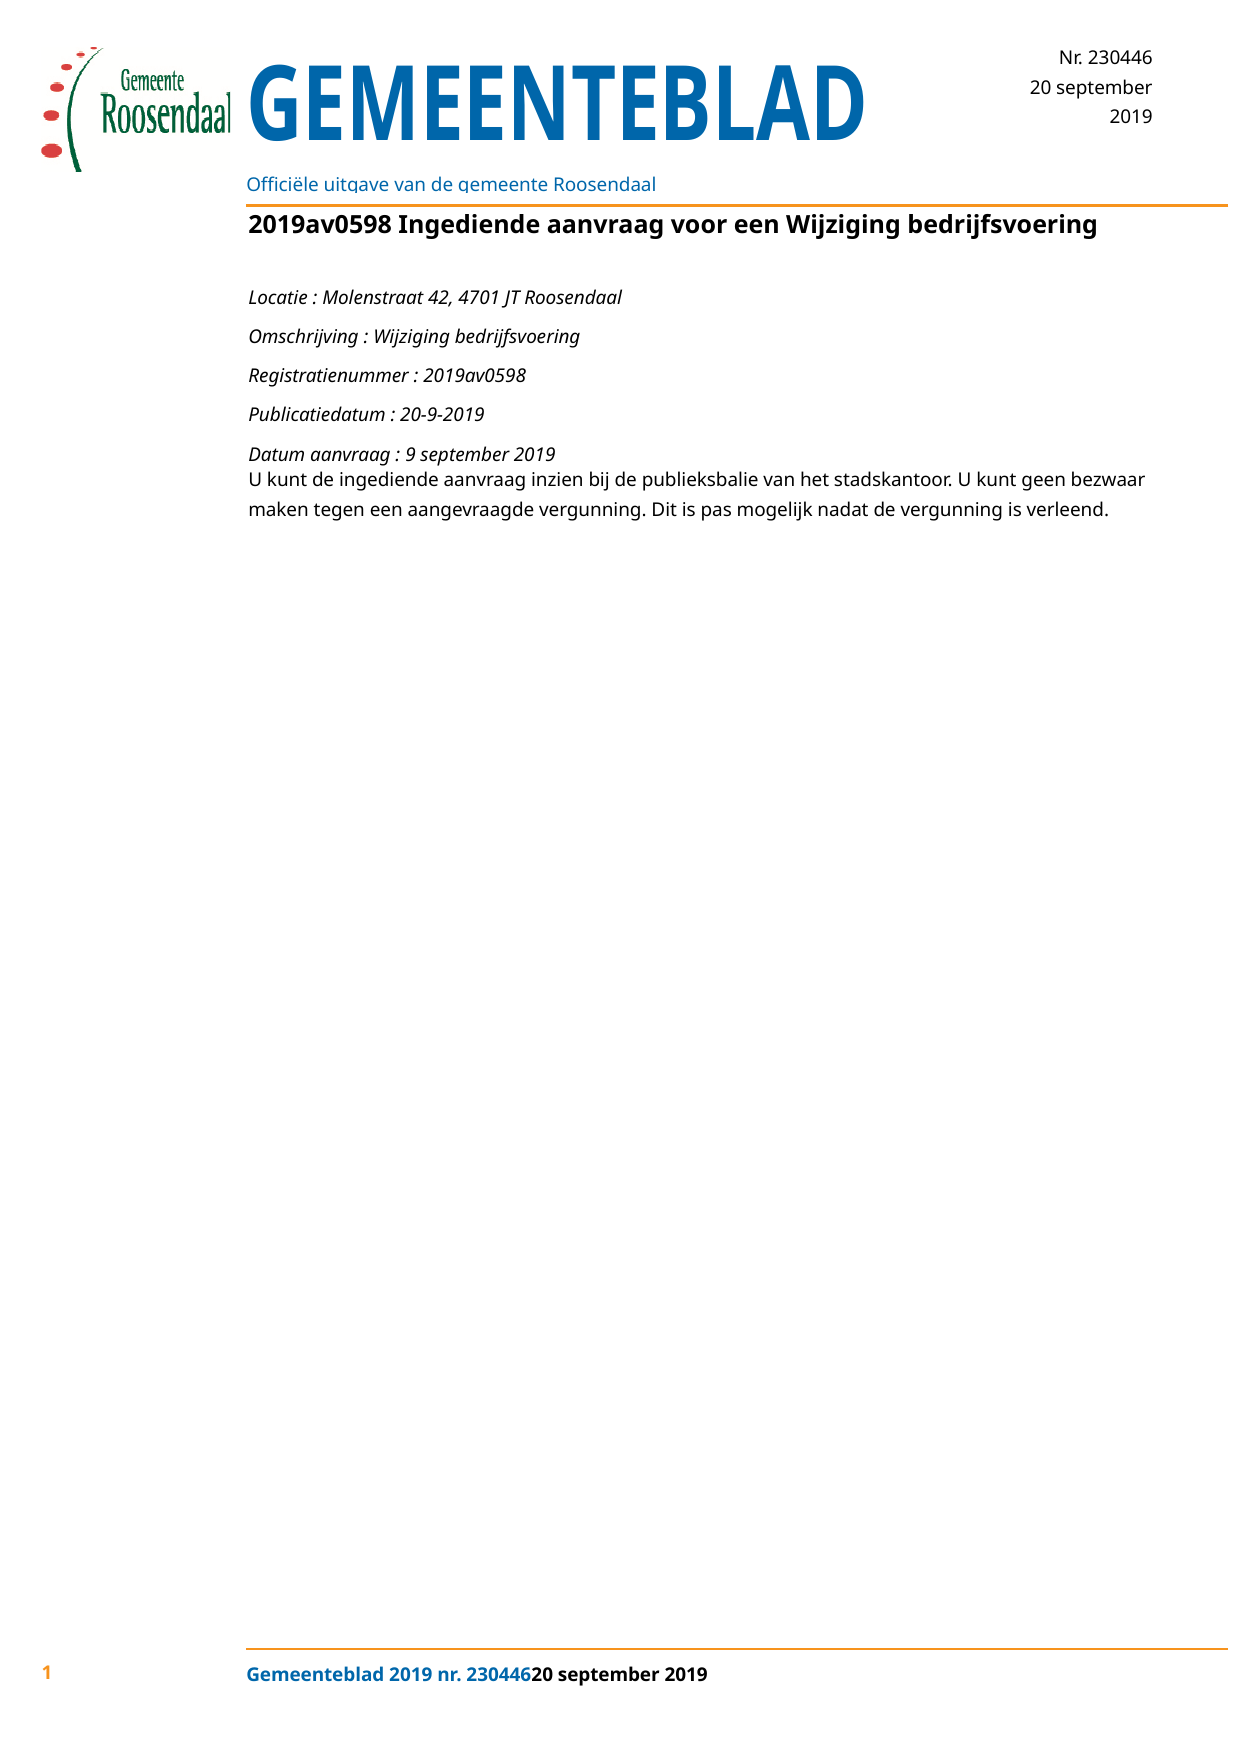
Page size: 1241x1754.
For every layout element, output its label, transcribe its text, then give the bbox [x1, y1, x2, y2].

text Datum aanvraag : 9 september 2019 [248, 441, 1152, 467]
text Locatie : Molenstraat 42, 4701 JT Roosendaal [248, 284, 1152, 309]
text Publicatiedatum : 20-9-2019 [248, 402, 1152, 427]
text 2019av0598 Ingediende aanvraag voor een Wijziging bedrijfsvoering [248, 207, 1152, 241]
text U kunt de ingediende aanvraag inzien bij de publieksbalie van het stadskantoor. U kunt geen bezwaar maken tegen een aangevraagde vergunning. Dit is pas mogelijk nadat de vergunning is verleend. [248, 467, 1152, 522]
text Omschrijving : Wijziging bedrijfsvoering [248, 323, 1152, 349]
text Registratienummer : 2019av0598 [248, 362, 1152, 388]
picture [41, 47, 231, 172]
